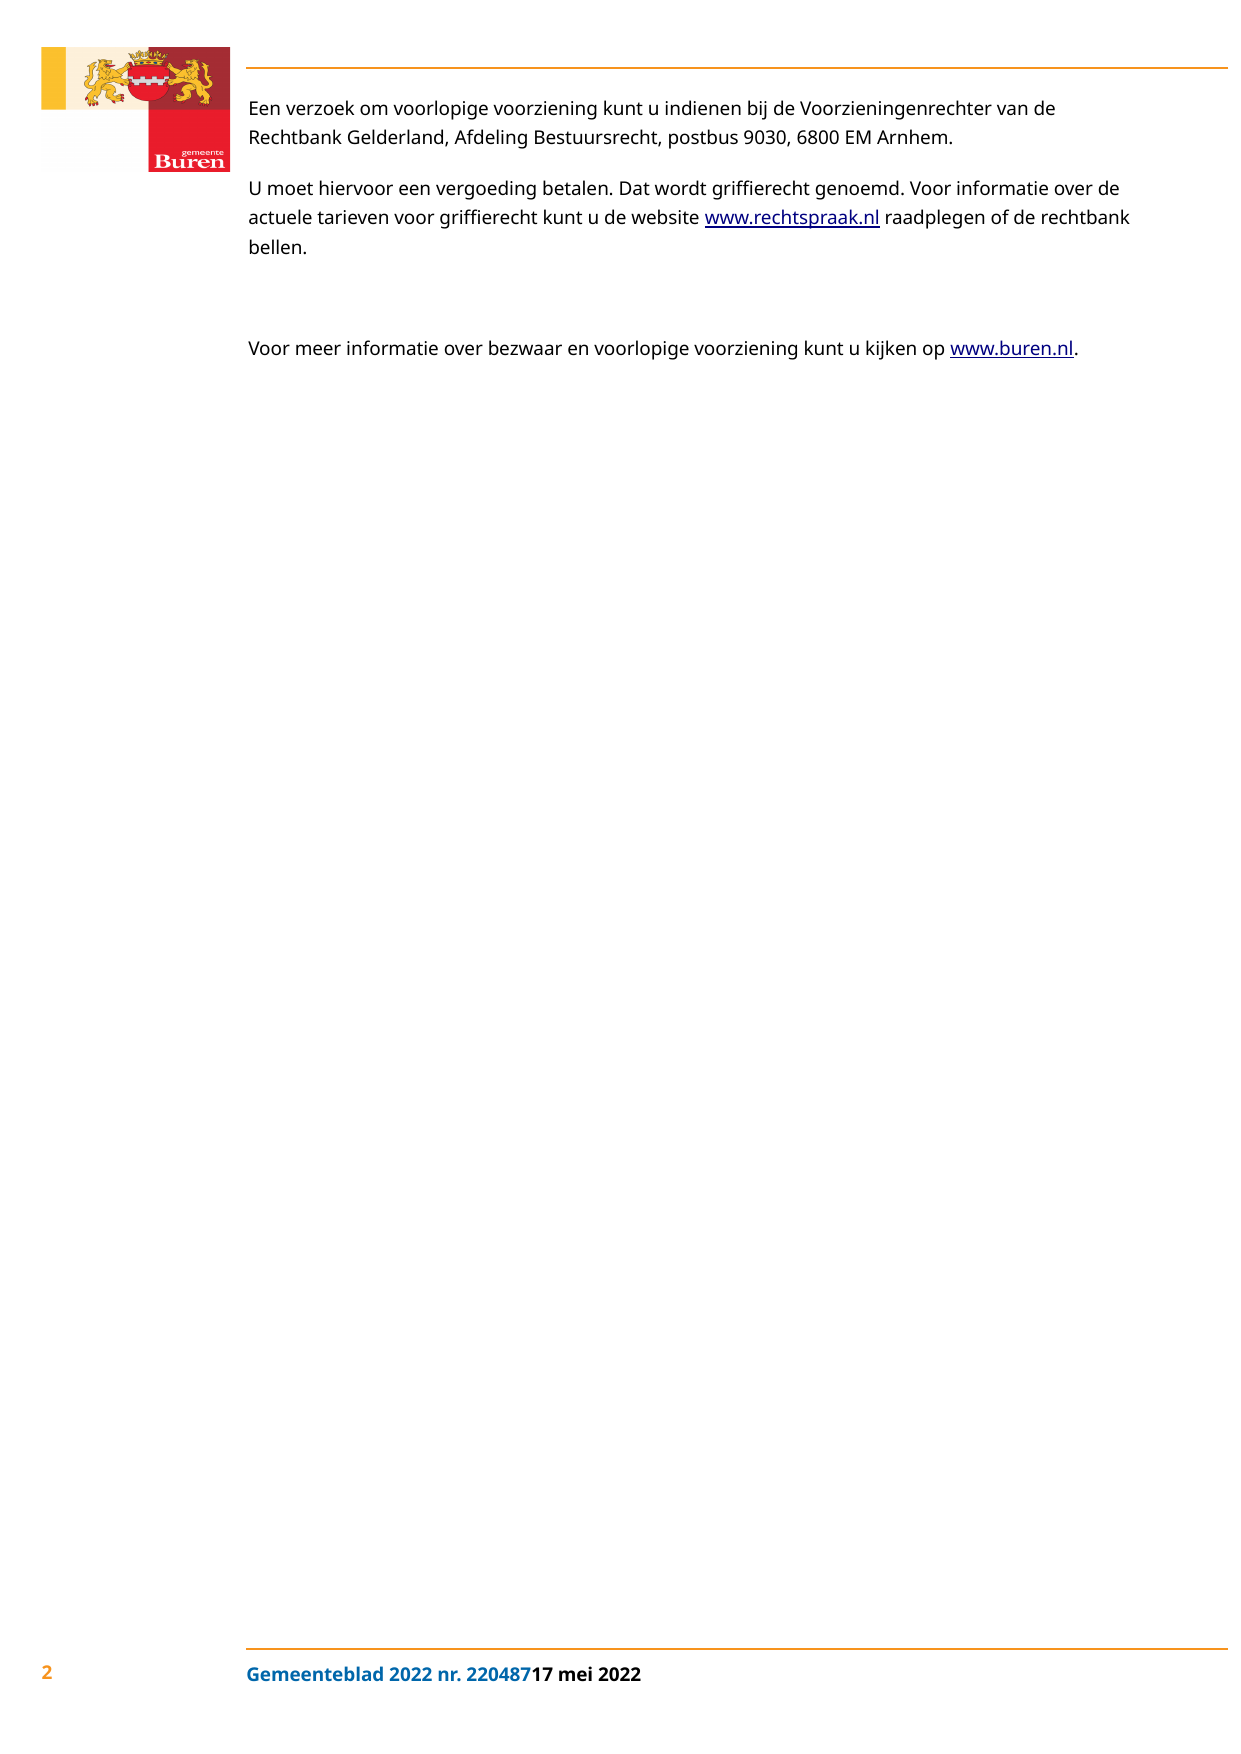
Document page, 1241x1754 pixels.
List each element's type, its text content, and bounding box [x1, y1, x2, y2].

text U moet hiervoor een vergoeding betalen. Dat wordt griffierecht genoemd. Voor informatie over de actuele tarieven voor griffierecht kunt u de website www.rechtspraak.nl raadplegen of de rechtbank bellen. [248, 175, 1152, 260]
text Voor meer informatie over bezwaar en voorlopige voorziening kunt u kijken op www.buren.nl. [248, 335, 1152, 361]
picture [41, 47, 231, 172]
text Een verzoek om voorlopige voorziening kunt u indienen bij de Voorzieningenrechter van de Rechtbank Gelderland, Afdeling Bestuursrecht, postbus 9030, 6800 EM Arnhem. [248, 95, 1152, 150]
